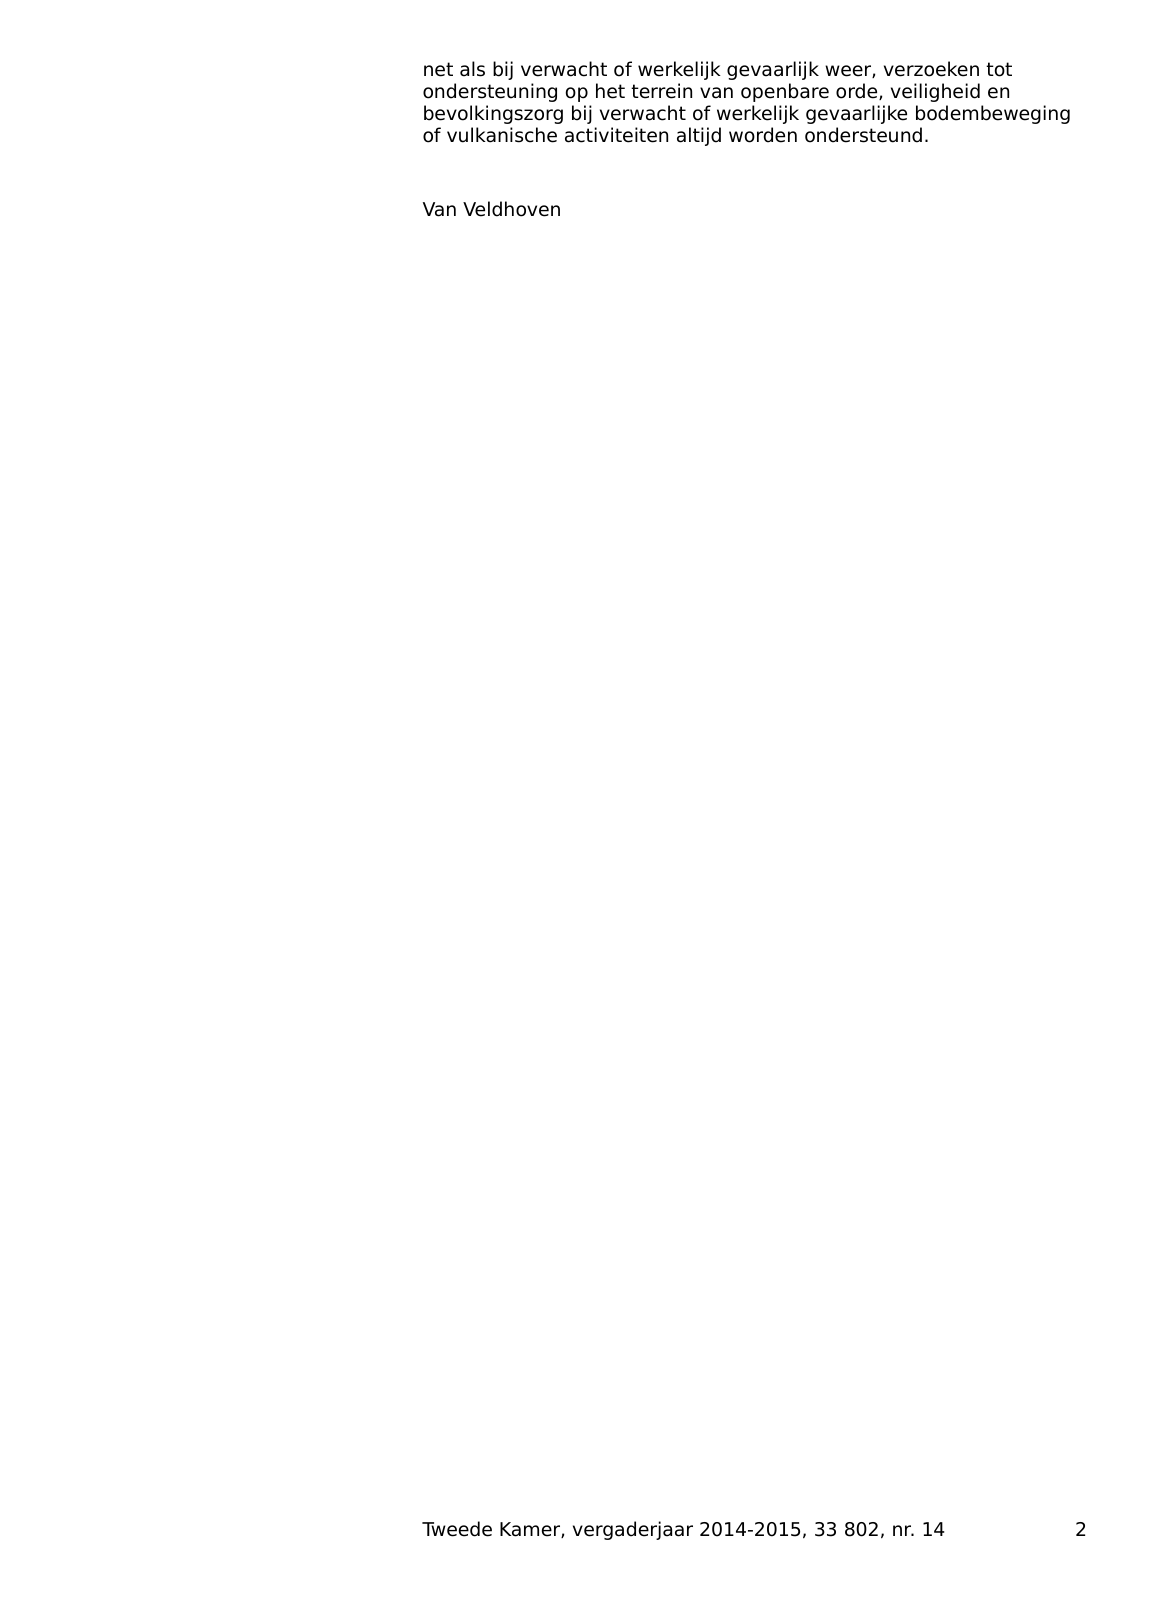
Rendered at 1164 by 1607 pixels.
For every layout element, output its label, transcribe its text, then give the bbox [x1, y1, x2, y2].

text Van Veldhoven [422, 177, 1087, 221]
text net als bij verwacht of werkelijk gevaarlijk weer, verzoeken tot ondersteuning op het terrein van openbare orde, veiligheid en bevolkingszorg bij verwacht of werkelijk gevaarlijke bodembeweging of vulkanische activiteiten altijd worden ondersteund. [422, 59, 1087, 147]
